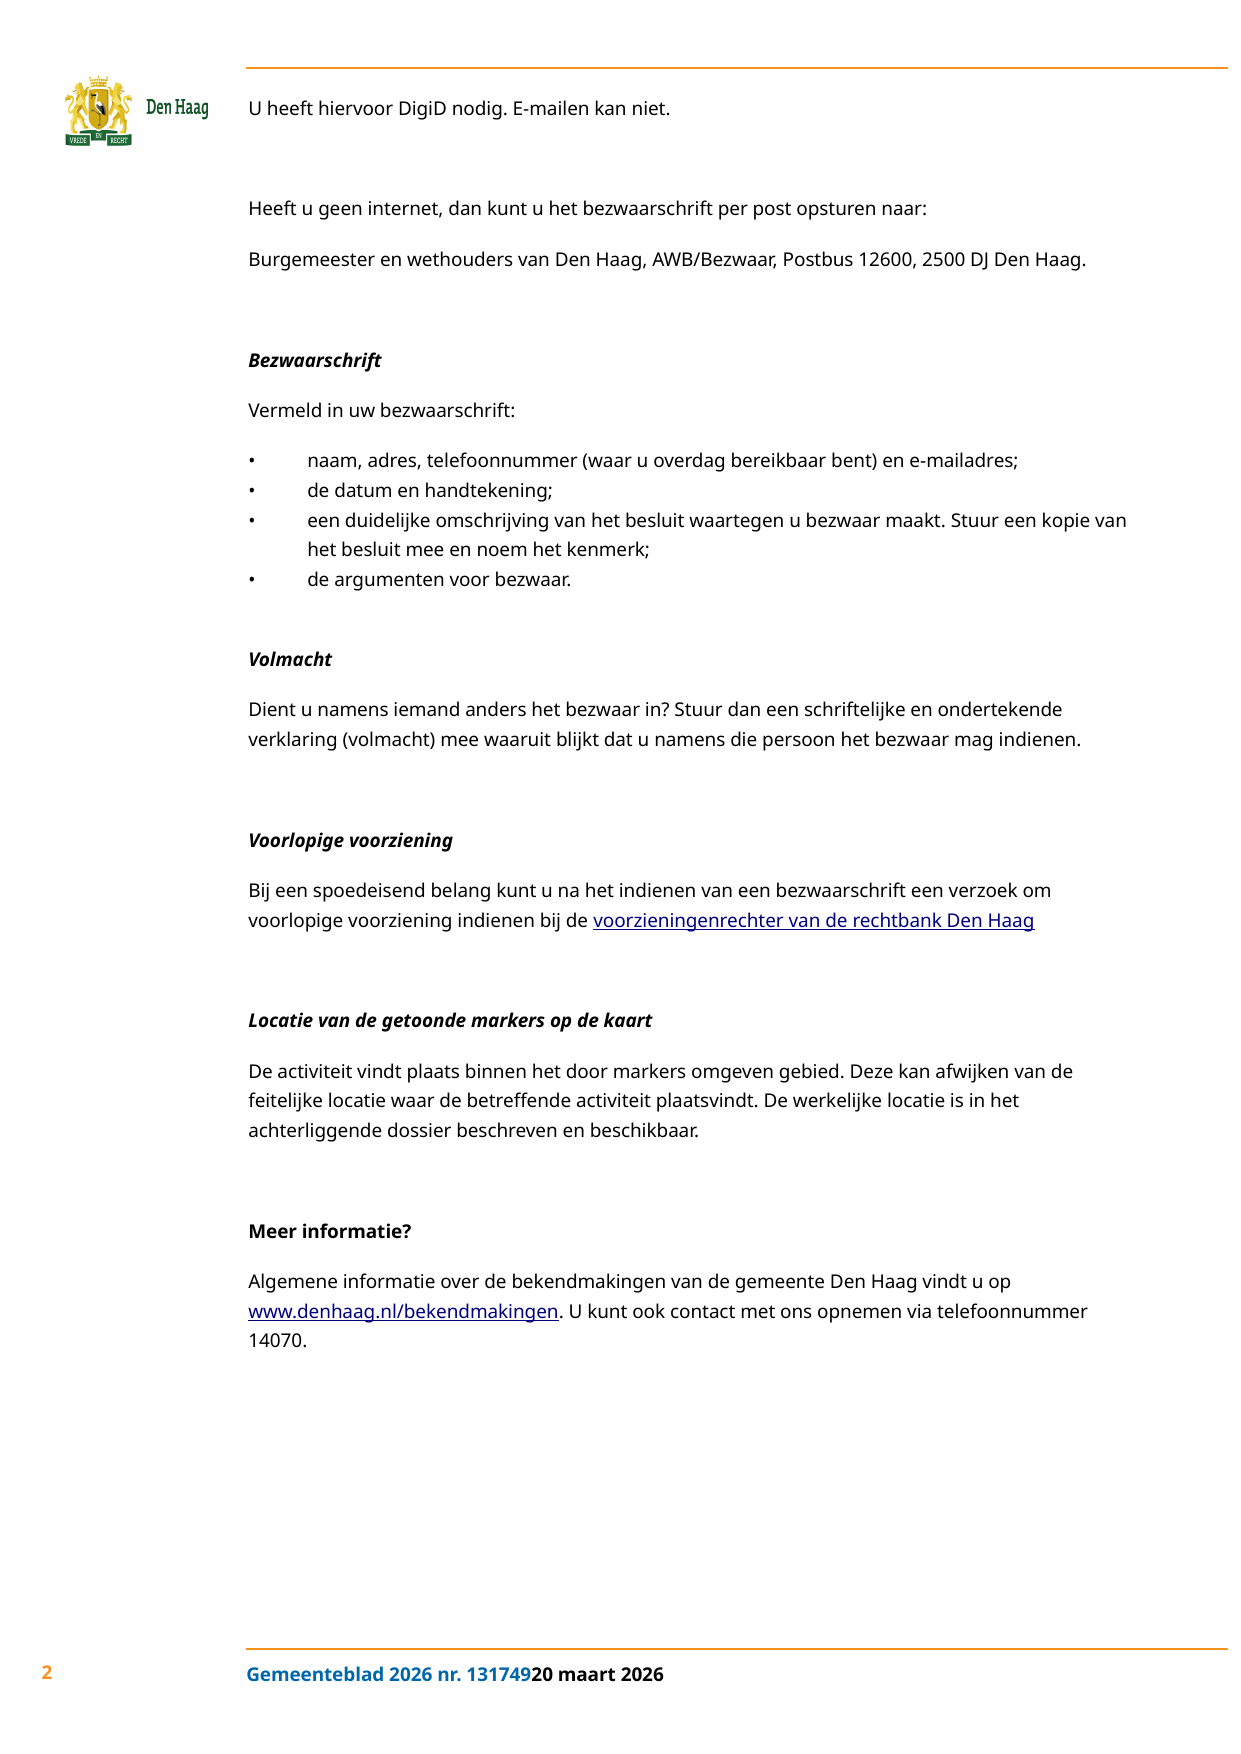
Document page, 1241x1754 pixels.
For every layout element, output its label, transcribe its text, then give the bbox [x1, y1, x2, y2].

list de datum en handtekening; [248, 477, 1152, 503]
text Dient u namens iemand anders het bezwaar in? Stuur dan een schriftelijke en ondertekende verklaring (volmacht) mee waaruit blijkt dat u namens die persoon het bezwaar mag indienen. [248, 696, 1152, 752]
text Bezwaarschrift [248, 347, 1152, 373]
text Bij een spoedeisend belang kunt u na het indienen van een bezwaarschrift een verzoek om voorlopige voorziening indienen bij de voorzieningenrechter van de rechtbank Den Haag [248, 877, 1152, 933]
text Vermeld in uw bezwaarschrift: [248, 397, 1152, 423]
text U heeft hiervoor DigiD nodig. E-mailen kan niet. [248, 95, 1152, 121]
picture [41, 47, 231, 172]
text Algemene informatie over de bekendmakingen van de gemeente Den Haag vindt u op www.denhaag.nl/bekendmakingen. U kunt ook contact met ons opnemen via telefoonnummer 14070. [248, 1268, 1152, 1353]
text Volmacht [248, 646, 1152, 672]
text De activiteit vindt plaats binnen het door markers omgeven gebied. Deze kan afwijken van de feitelijke locatie waar de betreffende activiteit plaatsvindt. De werkelijke locatie is in het achterliggende dossier beschreven en beschikbaar. [248, 1058, 1152, 1143]
text Burgemeester en wethouders van Den Haag, AWB/Bezwaar, Postbus 12600, 2500 DJ Den Haag. [248, 246, 1152, 272]
list naam, adres, telefoonnummer (waar u overdag bereikbaar bent) en e-mailadres; [248, 448, 1152, 473]
text Locatie van de getoonde markers op de kaart [248, 1008, 1152, 1033]
text Heeft u geen internet, dan kunt u het bezwaarschrift per post opsturen naar: [248, 196, 1152, 221]
list een duidelijke omschrijving van het besluit waartegen u bezwaar maakt. Stuur een kopie van het besluit mee en noem het kenmerk; [248, 507, 1152, 562]
text Voorlopige voorziening [248, 827, 1152, 853]
list de argumenten voor bezwaar. [248, 566, 1152, 592]
text Meer informatie? [248, 1218, 1152, 1244]
